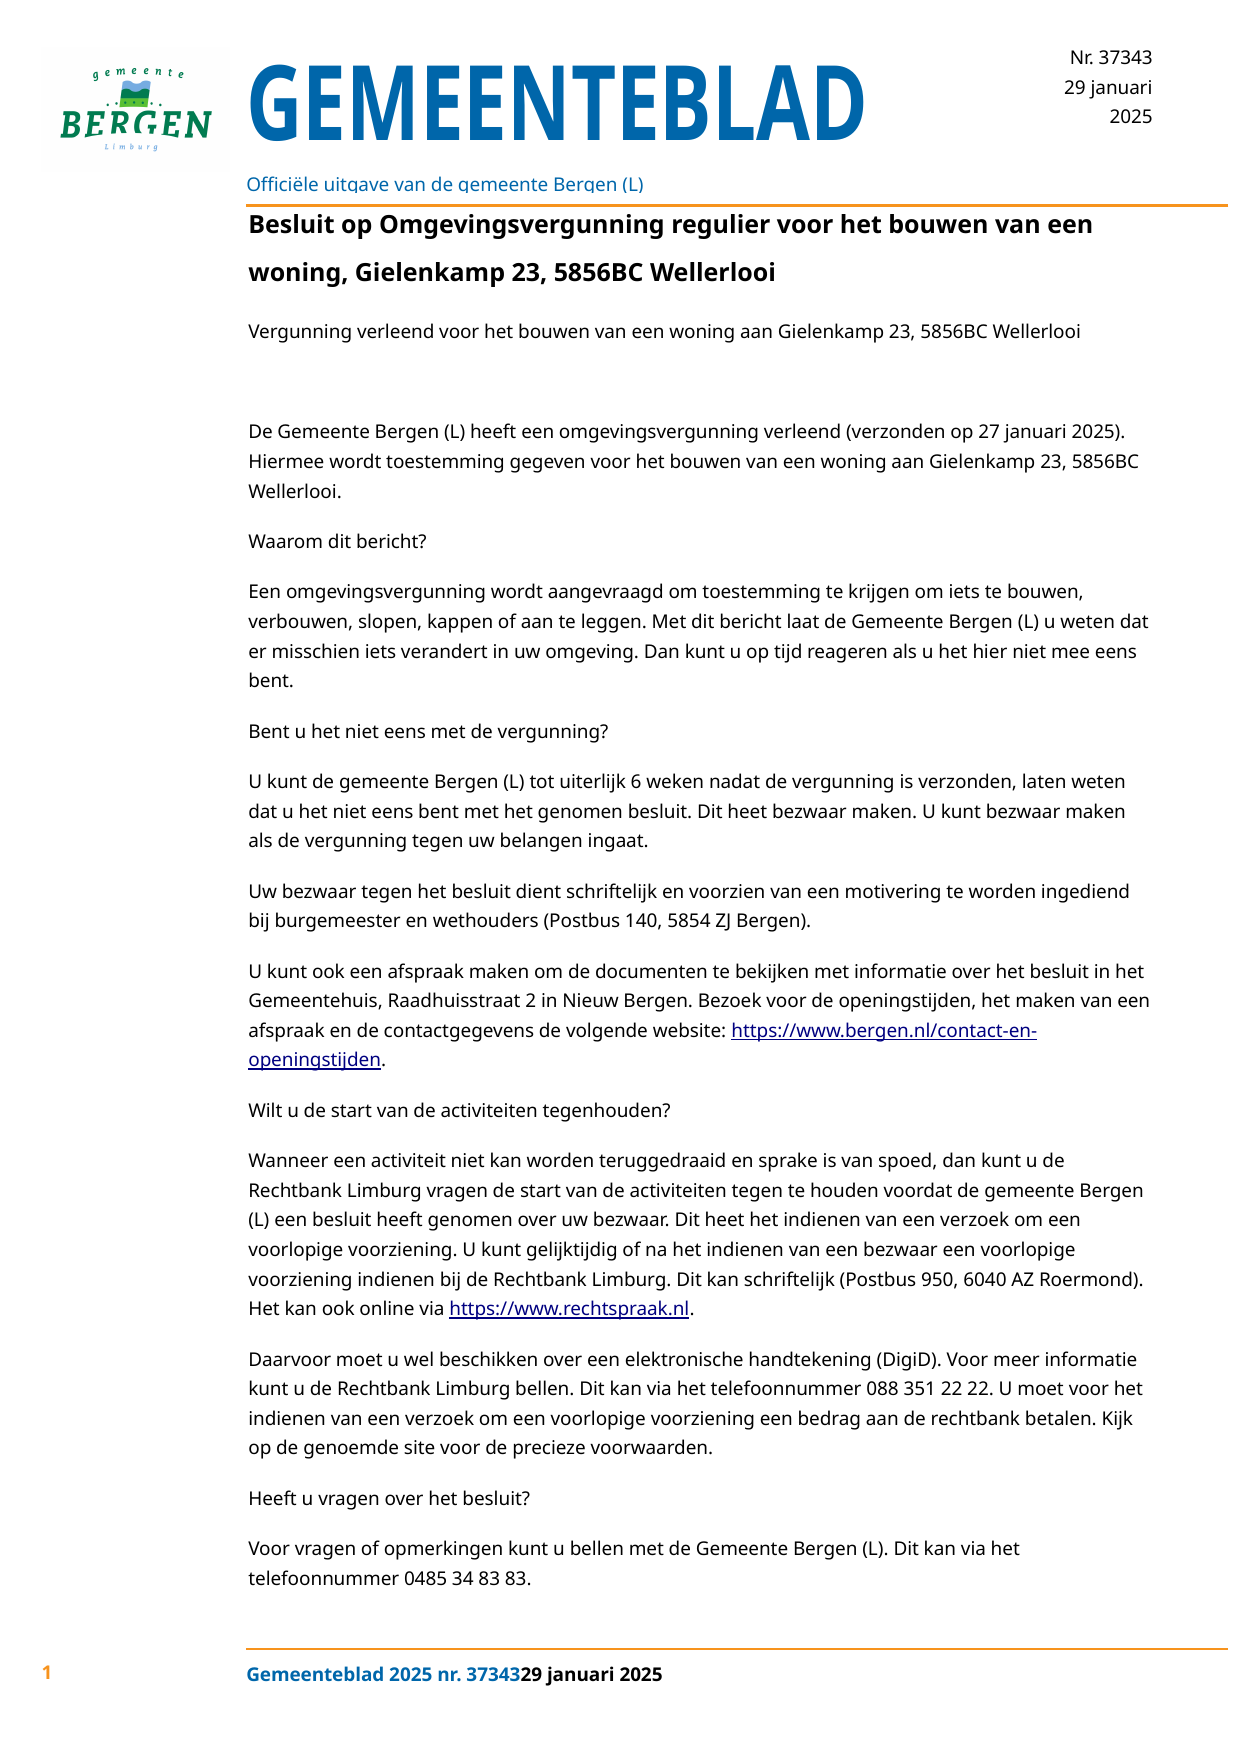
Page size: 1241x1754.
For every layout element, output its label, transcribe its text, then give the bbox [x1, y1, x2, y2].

text U kunt ook een afspraak maken om de documenten te bekijken met informatie over het besluit in het Gemeentehuis, Raadhuisstraat 2 in Nieuw Bergen. Bezoek voor de openingstijden, het maken van een afspraak en de contactgegevens de volgende website: https://www.bergen.nl/contact-en-openingstijden. [248, 958, 1152, 1072]
text Waarom dit bericht? [248, 528, 1152, 554]
text Daarvoor moet u wel beschikken over een elektronische handtekening (DigiD). Voor meer informatie kunt u de Rechtbank Limburg bellen. Dit kan via het telefoonnummer 088 351 22 22. U moet voor het indienen van een verzoek om een voorlopige voorziening een bedrag aan de rechtbank betalen. Kijk op de genoemde site voor de precieze voorwaarden. [248, 1346, 1152, 1460]
text Wilt u de start van de activiteiten tegenhouden? [248, 1097, 1152, 1123]
text Voor vragen of opmerkingen kunt u bellen met de Gemeente Bergen (L). Dit kan via het telefoonnummer 0485 34 83 83. [248, 1535, 1152, 1591]
text Uw bezwaar tegen het besluit dient schriftelijk en voorzien van een motivering te worden ingediend bij burgemeester en wethouders (Postbus 140, 5854 ZJ Bergen). [248, 878, 1152, 933]
text U kunt de gemeente Bergen (L) tot uiterlijk 6 weken nadat de vergunning is verzonden, laten weten dat u het niet eens bent met het genomen besluit. Dit heet bezwaar maken. U kunt bezwaar maken als de vergunning tegen uw belangen ingaat. [248, 768, 1152, 853]
text Besluit op Omgevingsvergunning regulier voor het bouwen van een woning, Gielenkamp 23, 5856BC Wellerlooi [248, 207, 1152, 288]
text Wanneer een activiteit niet kan worden teruggedraaid en sprake is van spoed, dan kunt u de Rechtbank Limburg vragen de start van de activiteiten tegen te houden voordat de gemeente Bergen (L) een besluit heeft genomen over uw bezwaar. Dit heet het indienen van een verzoek om een voorlopige voorziening. U kunt gelijktijdig of na het indienen van een bezwaar een voorlopige voorziening indienen bij de Rechtbank Limburg. Dit kan schriftelijk (Postbus 950, 6040 AZ Roermond). Het kan ook online via https://www.rechtspraak.nl. [248, 1147, 1152, 1321]
text Heeft u vragen over het besluit? [248, 1485, 1152, 1511]
text Bent u het niet eens met de vergunning? [248, 718, 1152, 744]
text Een omgevingsvergunning wordt aangevraagd om toestemming te krijgen om iets te bouwen, verbouwen, slopen, kappen of aan te leggen. Met dit bericht laat de Gemeente Bergen (L) u weten dat er misschien iets verandert in uw omgeving. Dan kunt u op tijd reageren als u het hier niet mee eens bent. [248, 579, 1152, 693]
text Vergunning verleend voor het bouwen van een woning aan Gielenkamp 23, 5856BC Wellerlooi [248, 318, 1152, 344]
text De Gemeente Bergen (L) heeft een omgevingsvergunning verleend (verzonden op 27 januari 2025). Hiermee wordt toestemming gegeven voor het bouwen van een woning aan Gielenkamp 23, 5856BC Wellerlooi. [248, 419, 1152, 504]
picture [41, 47, 231, 172]
